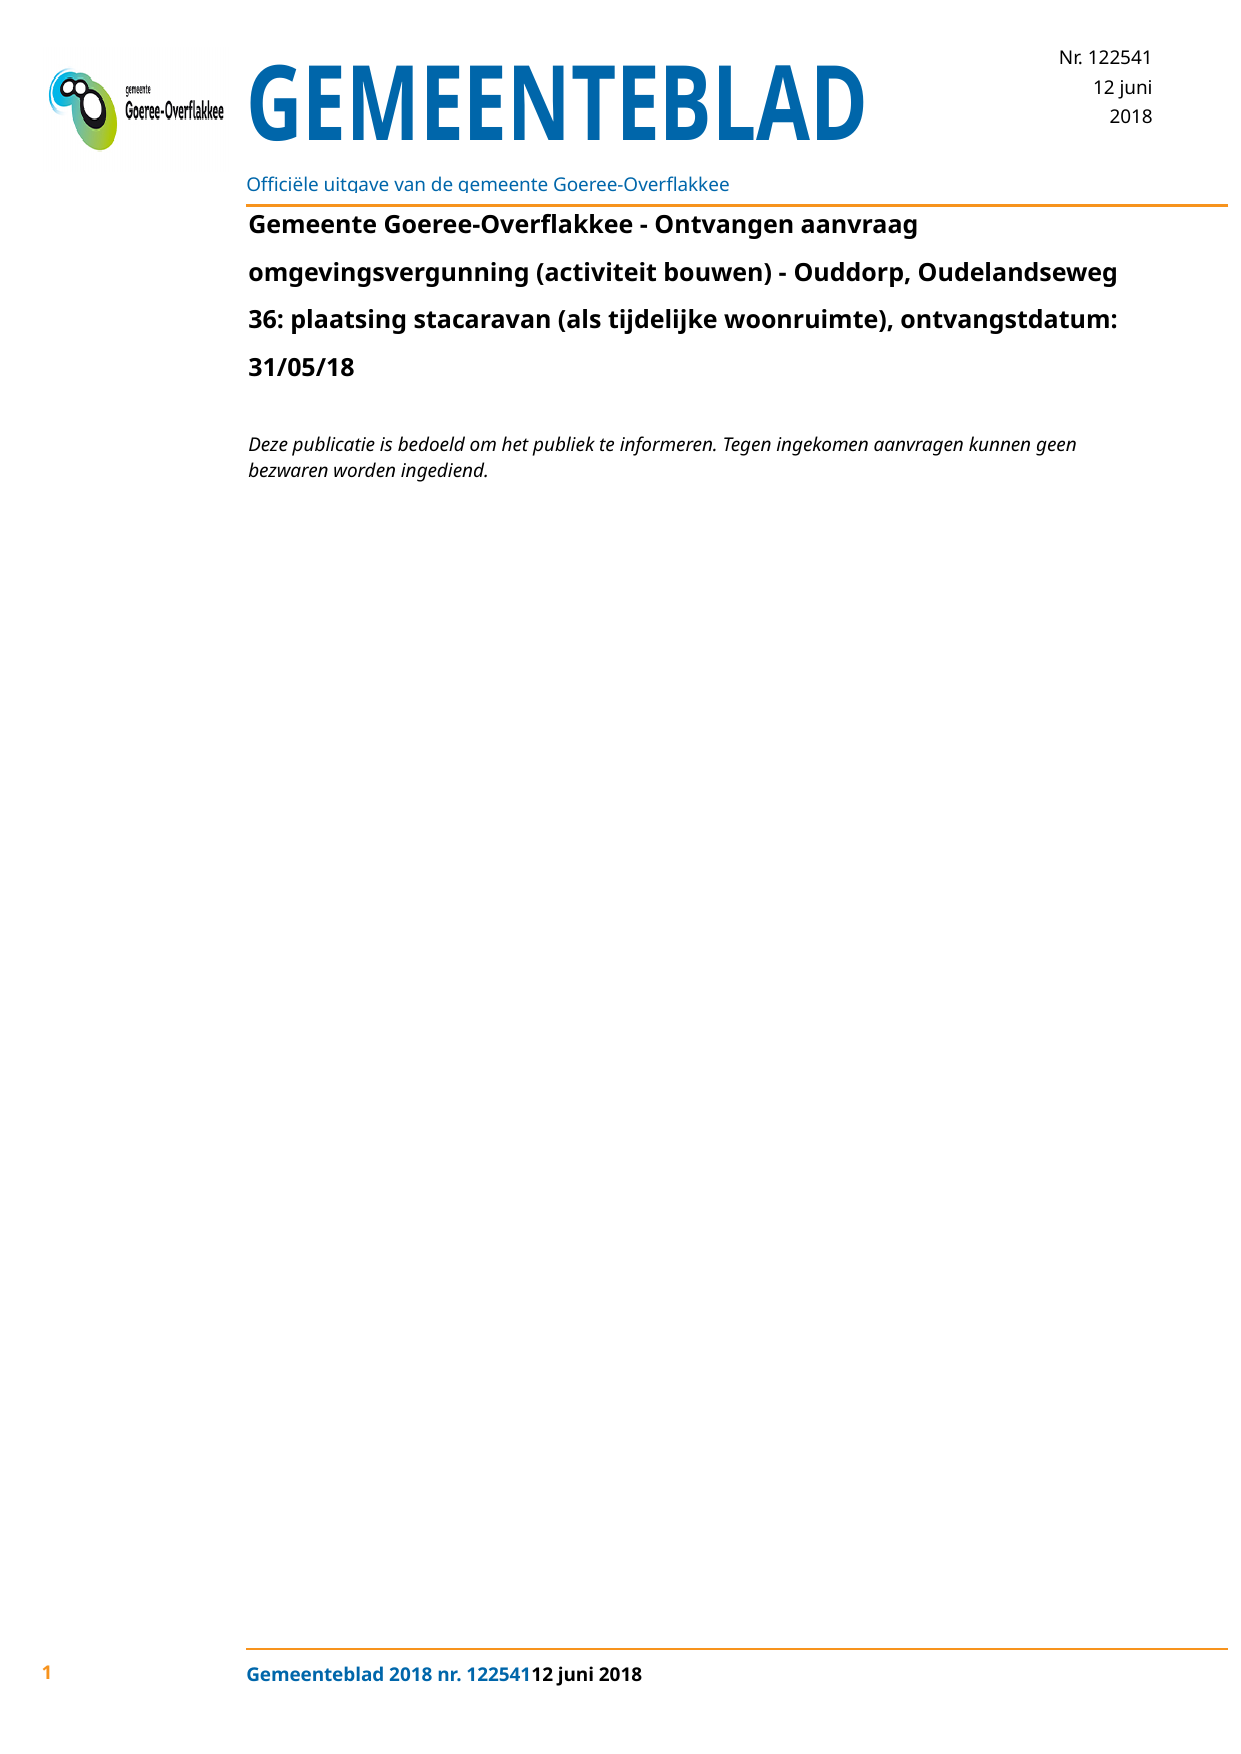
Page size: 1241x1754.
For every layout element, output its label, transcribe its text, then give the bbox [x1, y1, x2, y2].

picture [41, 47, 231, 172]
text Deze publicatie is bedoeld om het publiek te informeren. Tegen ingekomen aanvragen kunnen geen bezwaren worden ingediend. [248, 431, 1152, 483]
text Gemeente Goeree-Overflakkee - Ontvangen aanvraag omgevingsvergunning (activiteit bouwen) - Ouddorp, Oudelandseweg 36: plaatsing stacaravan (als tijdelijke woonruimte), ontvangstdatum: 31/05/18 [248, 207, 1152, 384]
